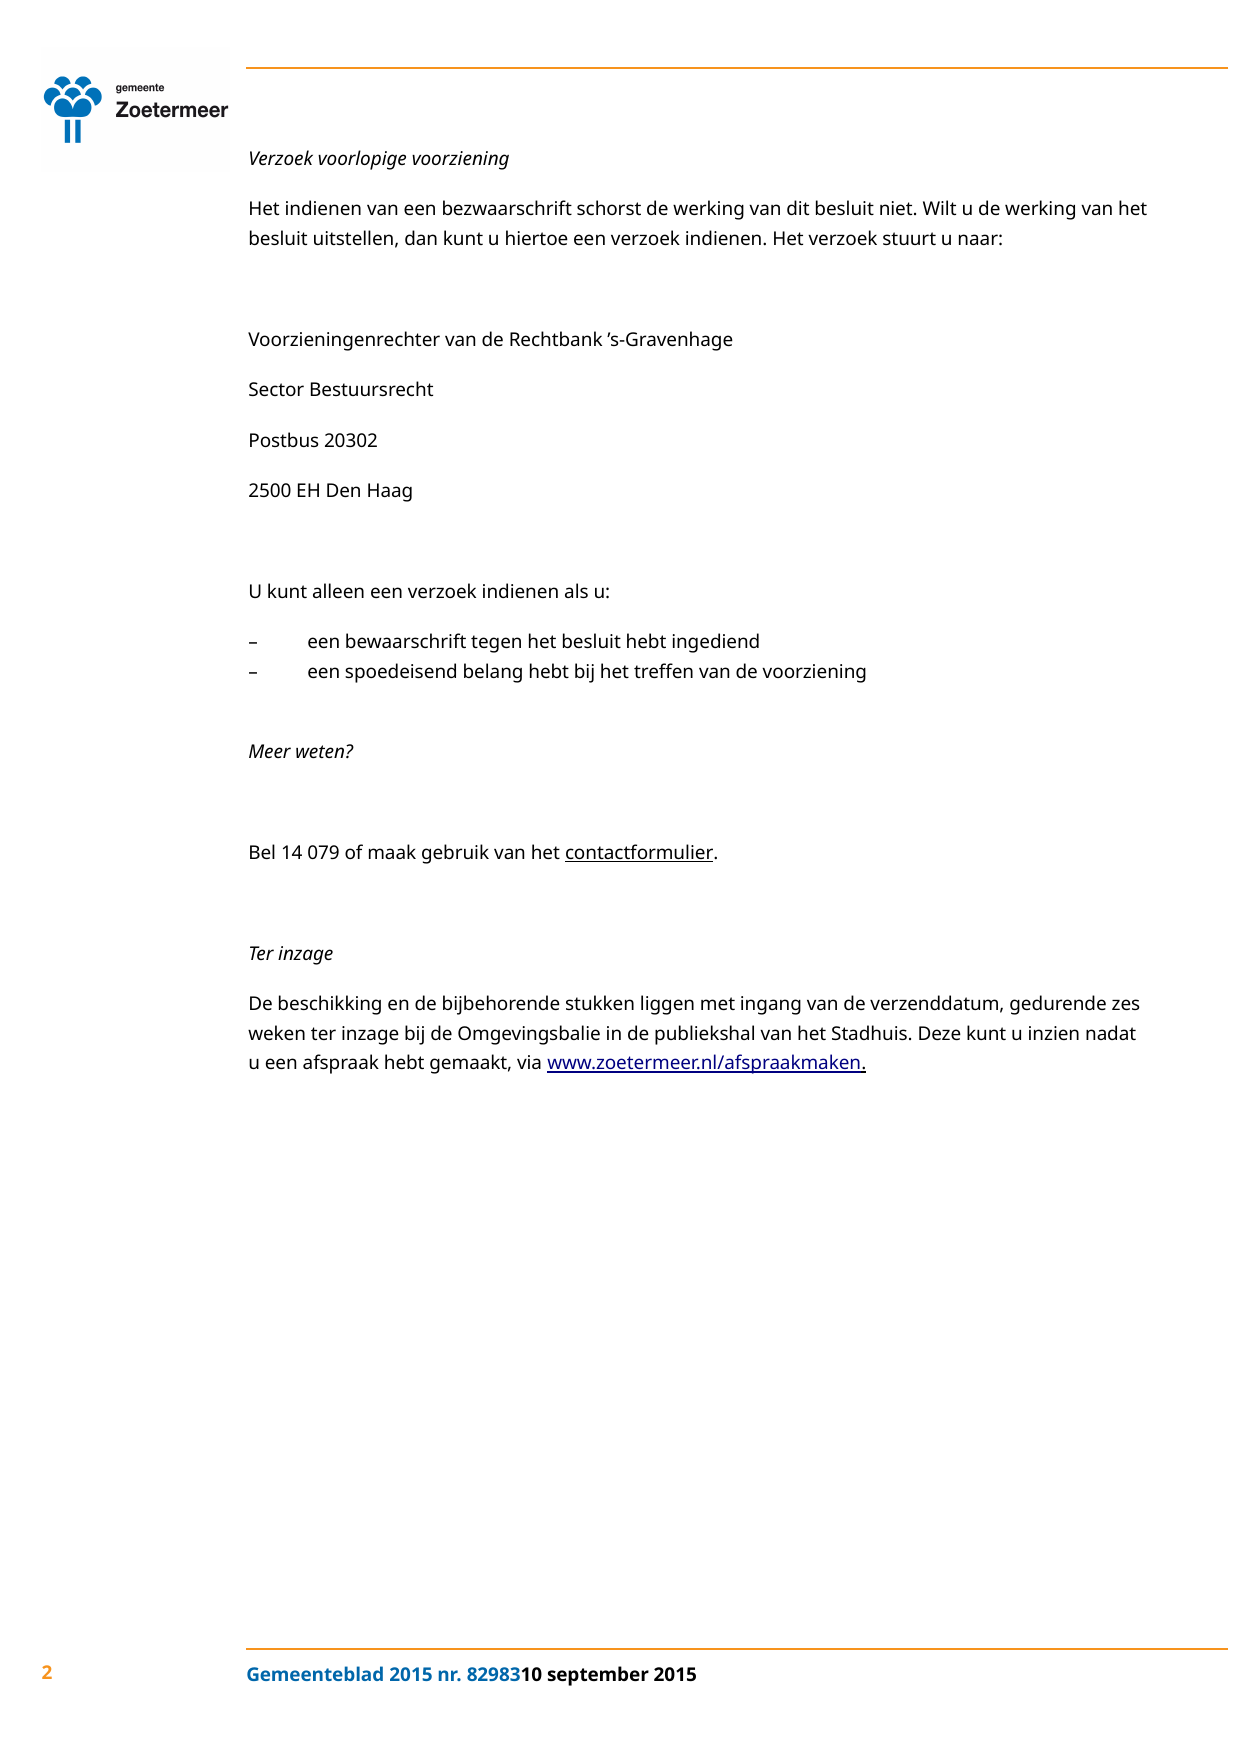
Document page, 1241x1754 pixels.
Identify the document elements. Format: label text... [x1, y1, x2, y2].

text Sector Bestuursrecht [248, 376, 1152, 402]
text U kunt alleen een verzoek indienen als u: [248, 578, 1152, 604]
text Bel 14 079 of maak gebruik van het contactformulier. [248, 839, 1152, 865]
text Het indienen van een bezwaarschrift schorst de werking van dit besluit niet. Wilt u de werking van het besluit uitstellen, dan kunt u hiertoe een verzoek indienen. Het verzoek stuurt u naar: [248, 196, 1152, 251]
text Meer weten? [248, 738, 1152, 764]
text Verzoek voorlopige voorziening [248, 145, 1152, 171]
text 2500 EH Den Haag [248, 477, 1152, 503]
text Postbus 20302 [248, 427, 1152, 453]
list een bewaarschrift tegen het besluit hebt ingediend [248, 628, 1152, 654]
text Voorzieningenrechter van de Rechtbank ’s-Gravenhage [248, 326, 1152, 352]
text Ter inzage [248, 940, 1152, 966]
picture [41, 47, 231, 172]
list een spoedeisend belang hebt bij het treffen van de voorziening [248, 658, 1152, 684]
text De beschikking en de bijbehorende stukken liggen met ingang van de verzenddatum, gedurende zes weken ter inzage bij de Omgevingsbalie in de publiekshal van het Stadhuis. Deze kunt u inzien nadat u een afspraak hebt gemaakt, via www.zoetermeer.nl/afspraakmaken. [248, 990, 1152, 1075]
